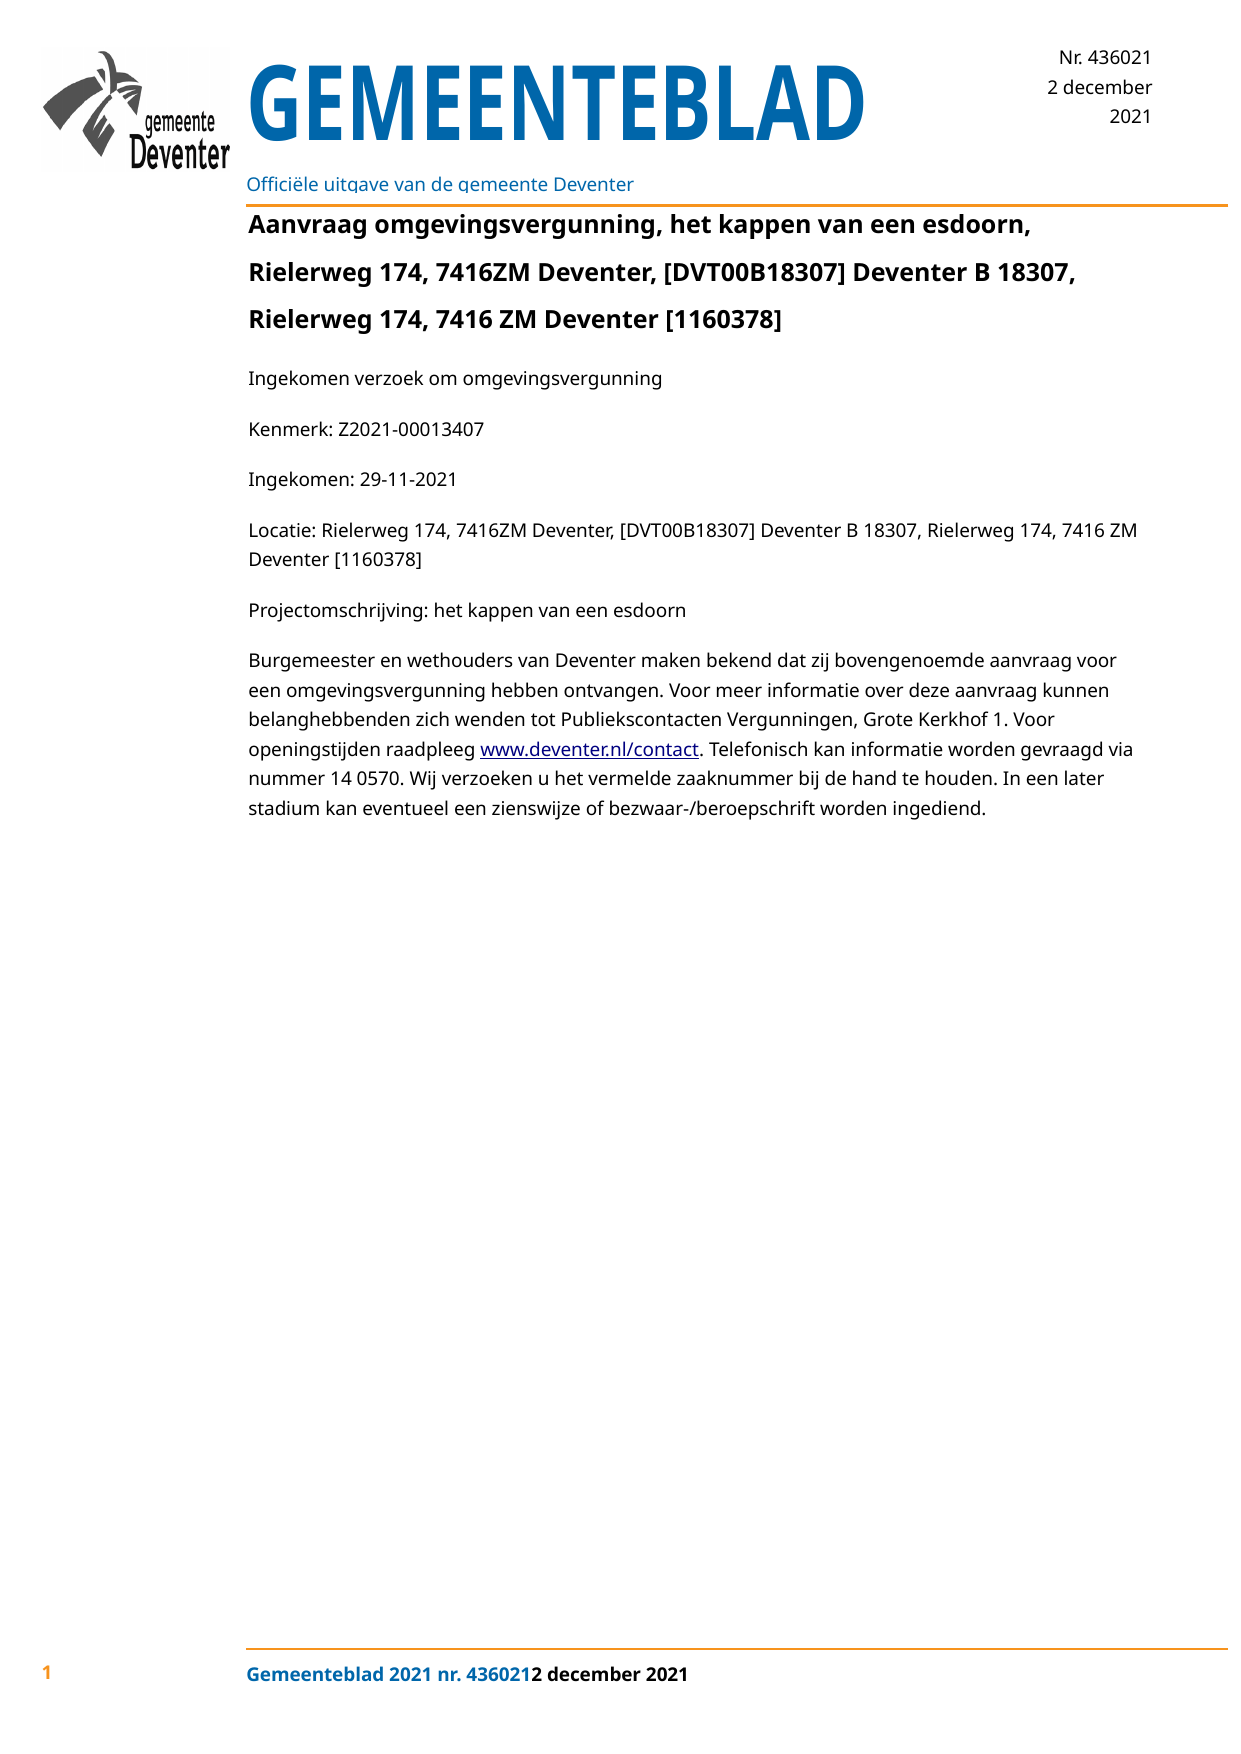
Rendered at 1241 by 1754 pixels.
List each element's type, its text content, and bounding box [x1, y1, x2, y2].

text Ingekomen verzoek om omgevingsvergunning [248, 366, 1152, 391]
text Kenmerk: Z2021-00013407 [248, 416, 1152, 442]
picture [41, 47, 231, 172]
text Locatie: Rielerweg 174, 7416ZM Deventer, [DVT00B18307] Deventer B 18307, Rielerweg 174, 7416 ZM Deventer [1160378] [248, 517, 1152, 572]
text Projectomschrijving: het kappen van een esdoorn [248, 597, 1152, 622]
text Ingekomen: 29-11-2021 [248, 466, 1152, 492]
text Burgemeester en wethouders van Deventer maken bekend dat zij bovengenoemde aanvraag voor een omgevingsvergunning hebben ontvangen. Voor meer informatie over deze aanvraag kunnen belanghebbenden zich wenden tot Publiekscontacten Vergunningen, Grote Kerkhof 1. Voor openingstijden raadpleeg www.deventer.nl/contact. Telefonisch kan informatie worden gevraagd via nummer 14 0570. Wij verzoeken u het vermelde zaaknummer bij de hand te houden. In een later stadium kan eventueel een zienswijze of bezwaar-/beroepschrift worden ingediend. [248, 647, 1152, 821]
text Aanvraag omgevingsvergunning, het kappen van een esdoorn, Rielerweg 174, 7416ZM Deventer, [DVT00B18307] Deventer B 18307, Rielerweg 174, 7416 ZM Deventer [1160378] [248, 207, 1152, 336]
